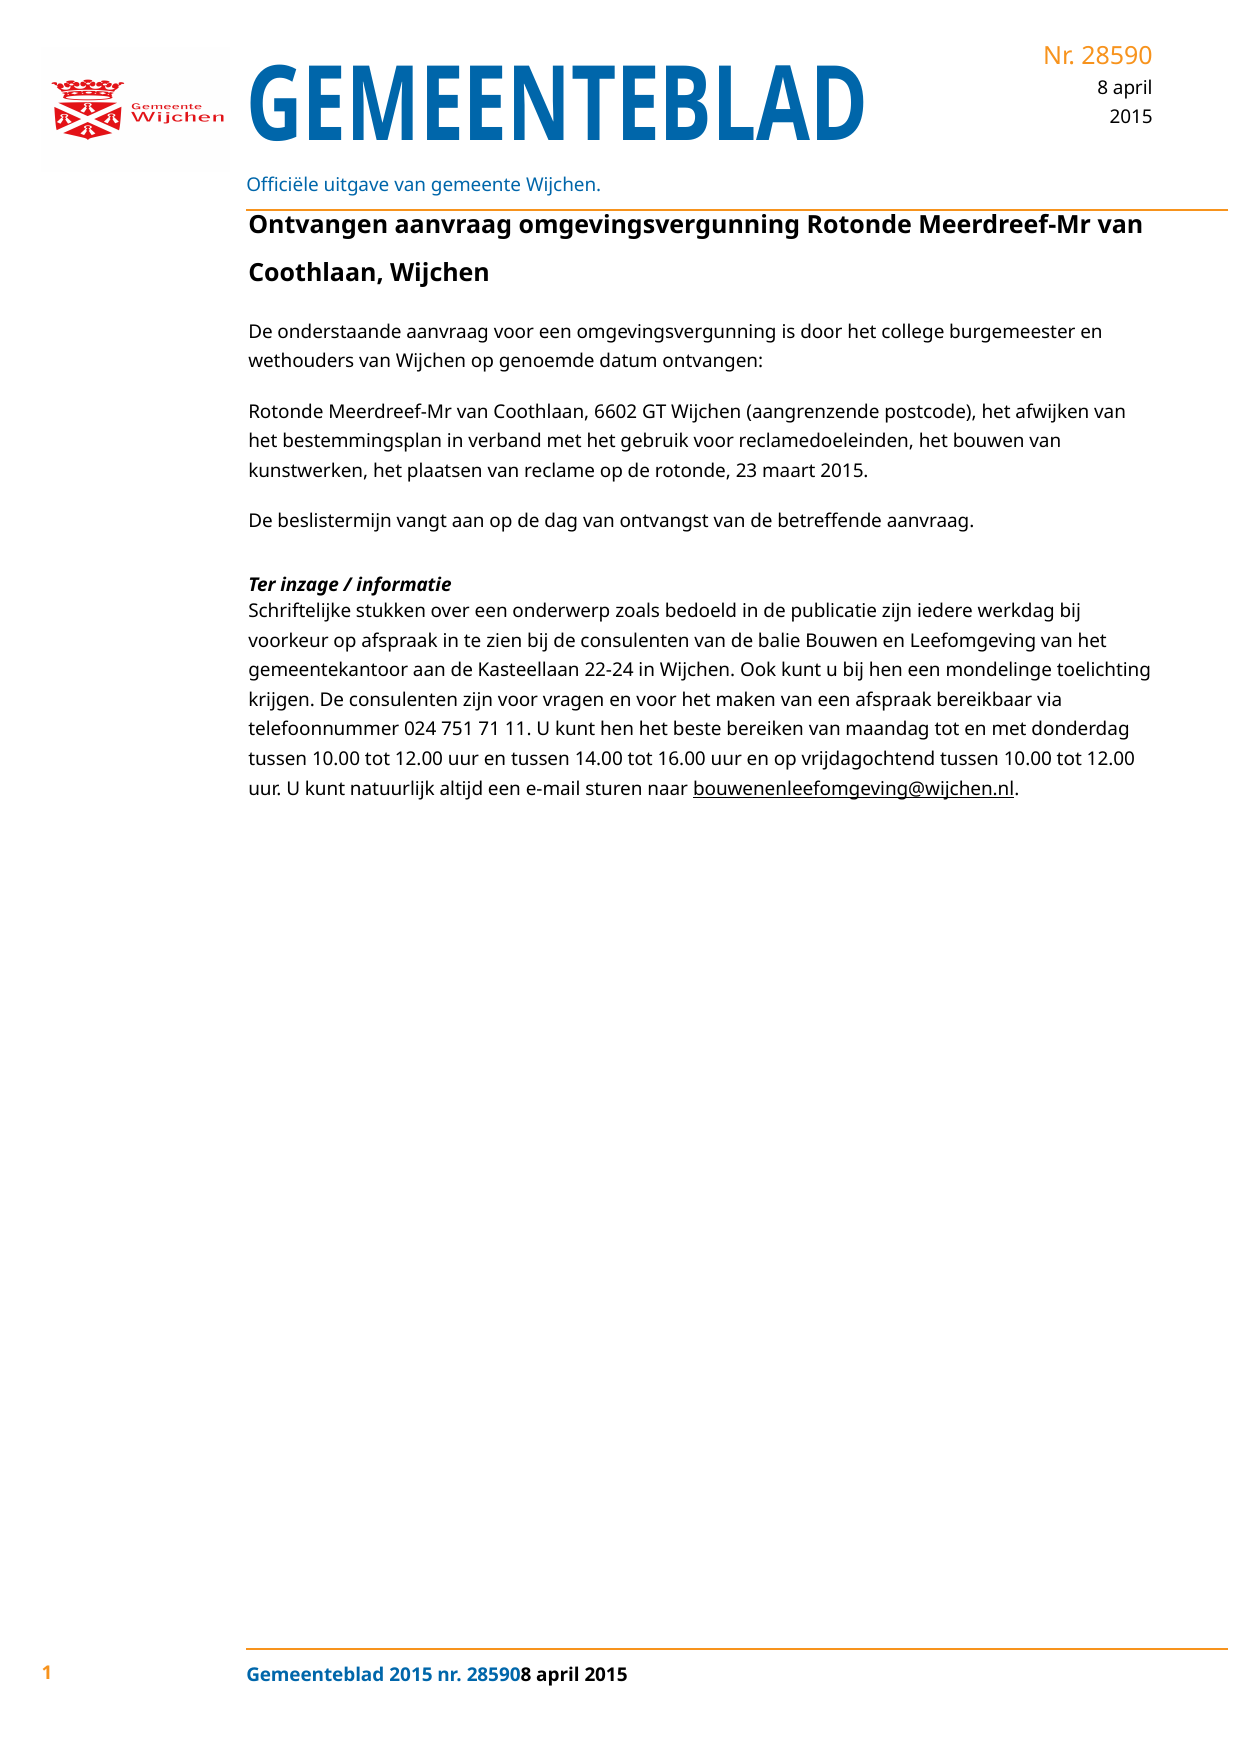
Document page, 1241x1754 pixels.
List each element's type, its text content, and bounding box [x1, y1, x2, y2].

text Ontvangen aanvraag omgevingsvergunning Rotonde Meerdreef-Mr van Coothlaan, Wijchen [248, 211, 1152, 288]
text Rotonde Meerdreef-Mr van Coothlaan, 6602 GT Wijchen (aangrenzende postcode), het afwijken van het bestemmingsplan in verband met het gebruik voor reclamedoeleinden, het bouwen van kunstwerken, het plaatsen van reclame op de rotonde, 23 maart 2015. [248, 398, 1152, 483]
text Ter inzage / informatie [248, 571, 1152, 597]
picture [41, 47, 231, 172]
text Schriftelijke stukken over een onderwerp zoals bedoeld in de publicatie zijn iedere werkdag bij voorkeur op afspraak in te zien bij de consulenten van de balie Bouwen en Leefomgeving van het gemeentekantoor aan de Kasteellaan 22-24 in Wijchen. Ook kunt u bij hen een mondelinge toelichting krijgen. De consulenten zijn voor vragen en voor het maken van een afspraak bereikbaar via telefoonnummer 024 751 71 11. U kunt hen het beste bereiken van maandag tot en met donderdag tussen 10.00 tot 12.00 uur en tussen 14.00 tot 16.00 uur en op vrijdagochtend tussen 10.00 tot 12.00 uur. U kunt natuurlijk altijd een e-mail sturen naar bouwenenleefomgeving@wijchen.nl. [248, 597, 1152, 800]
text De onderstaande aanvraag voor een omgevingsvergunning is door het college burgemeester en wethouders van Wijchen op genoemde datum ontvangen: [248, 318, 1152, 373]
text De beslistermijn vangt aan op de dag van ontvangst van de betreffende aanvraag. [248, 507, 1152, 533]
